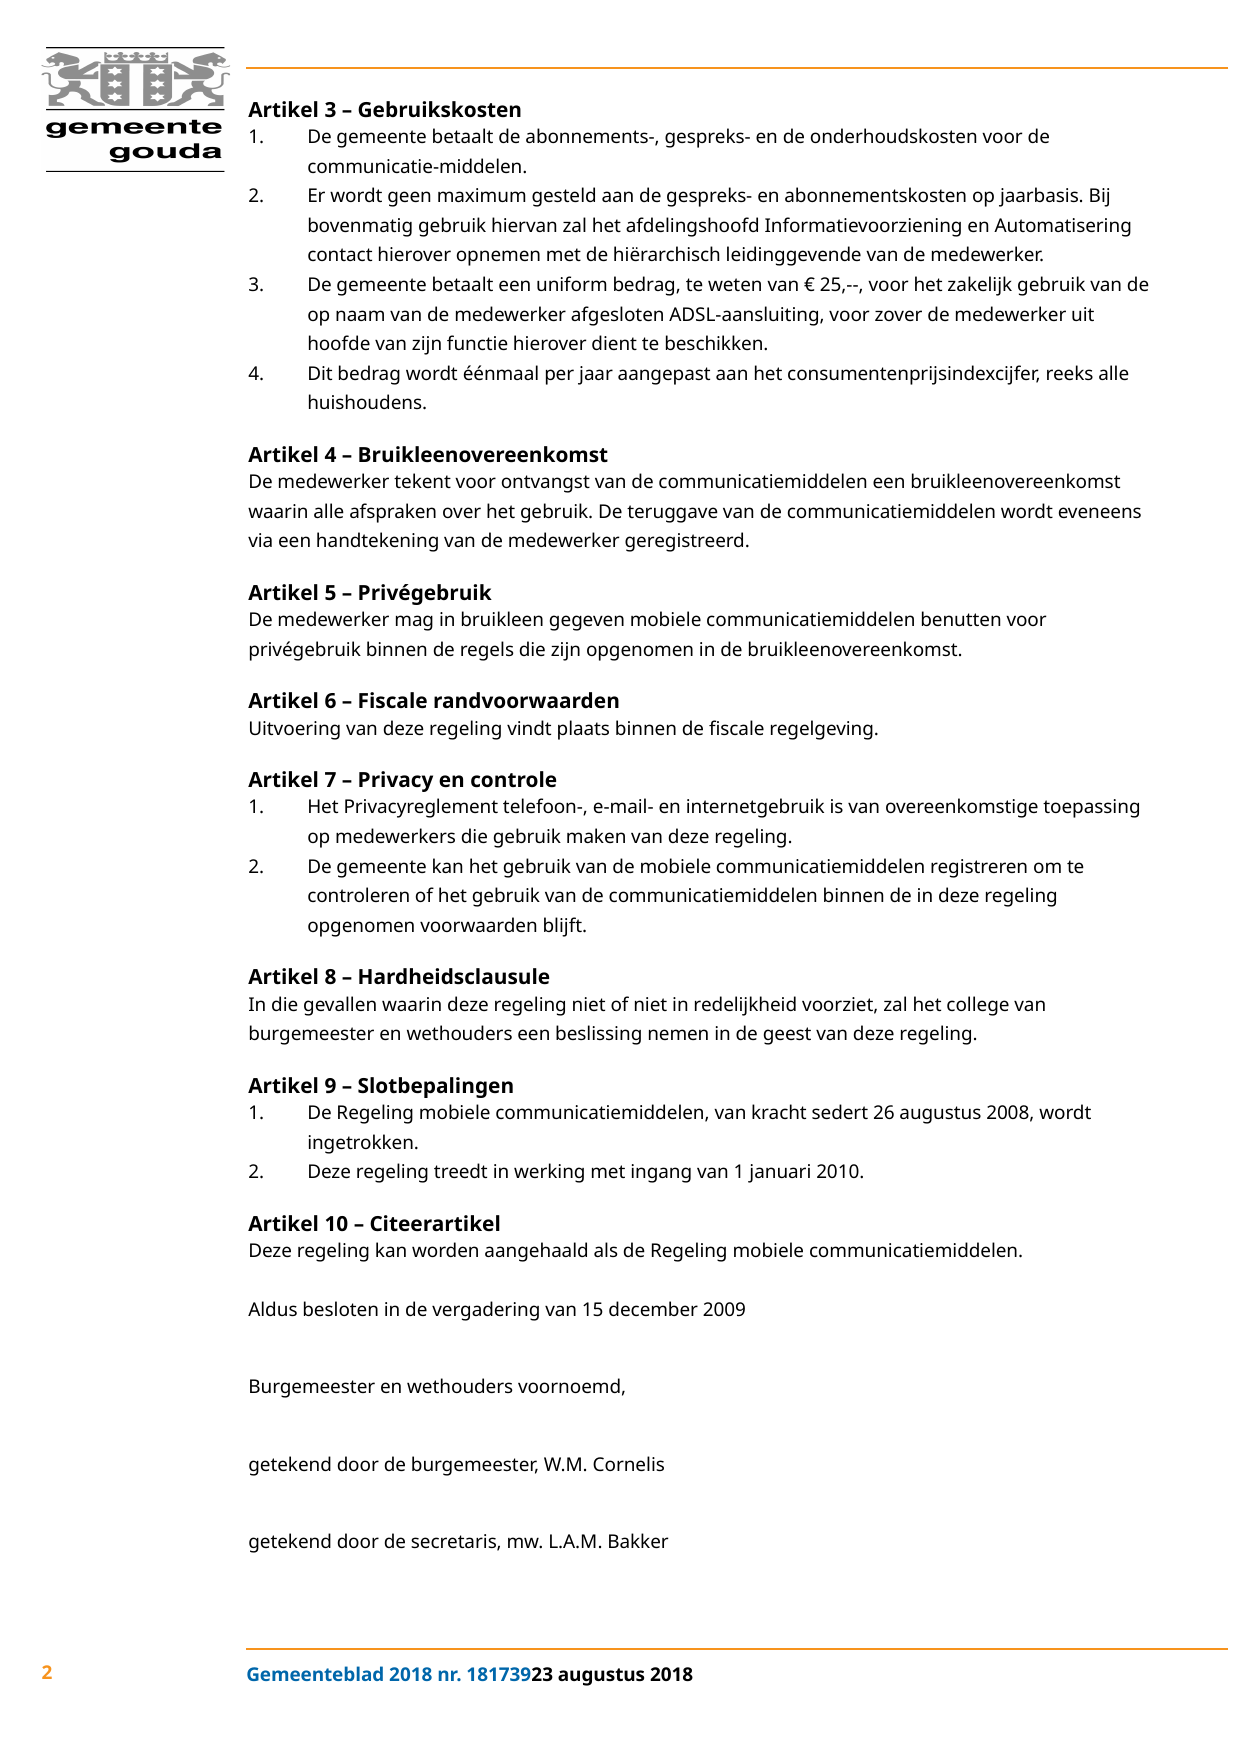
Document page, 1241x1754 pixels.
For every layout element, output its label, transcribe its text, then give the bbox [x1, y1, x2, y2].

list De gemeente betaalt de abonnements-, gespreks- en de onderhoudskosten voor de communicatie-middelen. [248, 123, 1152, 178]
list Dit bedrag wordt éénmaal per jaar aangepast aan het consumentenprijsindexcijfer, reeks alle huishoudens. [248, 360, 1152, 415]
text Artikel 10 – Citeerartikel [248, 1209, 1152, 1237]
text De medewerker tekent voor ontvangst van de communicatiemiddelen een bruikleenovereenkomst waarin alle afspraken over het gebruik. De teruggave van de communicatiemiddelen wordt eveneens via een handtekening van de medewerker geregistreerd. [248, 468, 1152, 553]
list Deze regeling treedt in werking met ingang van 1 januari 2010. [248, 1158, 1152, 1184]
text De medewerker mag in bruikleen gegeven mobiele communicatiemiddelen benutten voor privégebruik binnen de regels die zijn opgenomen in de bruikleenovereenkomst. [248, 606, 1152, 662]
text Artikel 7 – Privacy en controle [248, 765, 1152, 794]
text Aldus besloten in de vergadering van 15 december 2009 [248, 1296, 1152, 1322]
text getekend door de burgemeester, W.M. Cornelis [248, 1451, 1152, 1477]
text Artikel 4 – Bruikleenovereenkomst [248, 440, 1152, 468]
text Deze regeling kan worden aangehaald als de Regeling mobiele communicatiemiddelen. [248, 1237, 1152, 1263]
list De gemeente betaalt een uniform bedrag, te weten van € 25,--, voor het zakelijk gebruik van de op naam van de medewerker afgesloten ADSL-aansluiting, voor zover de medewerker uit hoofde van zijn functie hierover dient te beschikken. [248, 271, 1152, 356]
list De Regeling mobiele communicatiemiddelen, van kracht sedert 26 augustus 2008, wordt ingetrokken. [248, 1099, 1152, 1154]
text Artikel 9 – Slotbepalingen [248, 1071, 1152, 1099]
text In die gevallen waarin deze regeling niet of niet in redelijkheid voorziet, zal het college van burgemeester en wethouders een beslissing nemen in de geest van deze regeling. [248, 991, 1152, 1046]
text Artikel 3 – Gebruikskosten [248, 95, 1152, 123]
picture [41, 47, 231, 172]
list De gemeente kan het gebruik van de mobiele communicatiemiddelen registreren om te controleren of het gebruik van de communicatiemiddelen binnen de in deze regeling opgenomen voorwaarden blijft. [248, 853, 1152, 938]
list Er wordt geen maximum gesteld aan de gespreks- en abonnementskosten op jaarbasis. Bij bovenmatig gebruik hiervan zal het afdelingshoofd Informatievoorziening en Automatisering contact hierover opnemen met de hiërarchisch leidinggevende van de medewerker. [248, 182, 1152, 267]
text getekend door de secretaris, mw. L.A.M. Bakker [248, 1528, 1152, 1554]
text Artikel 8 – Hardheidsclausule [248, 962, 1152, 991]
list Het Privacyreglement telefoon-, e-mail- en internetgebruik is van overeenkomstige toepassing op medewerkers die gebruik maken van deze regeling. [248, 794, 1152, 849]
text Uitvoering van deze regeling vindt plaats binnen de fiscale regelgeving. [248, 715, 1152, 741]
text Burgemeester en wethouders voornoemd, [248, 1374, 1152, 1399]
text Artikel 5 – Privégebruik [248, 578, 1152, 606]
text Artikel 6 – Fiscale randvoorwaarden [248, 686, 1152, 715]
